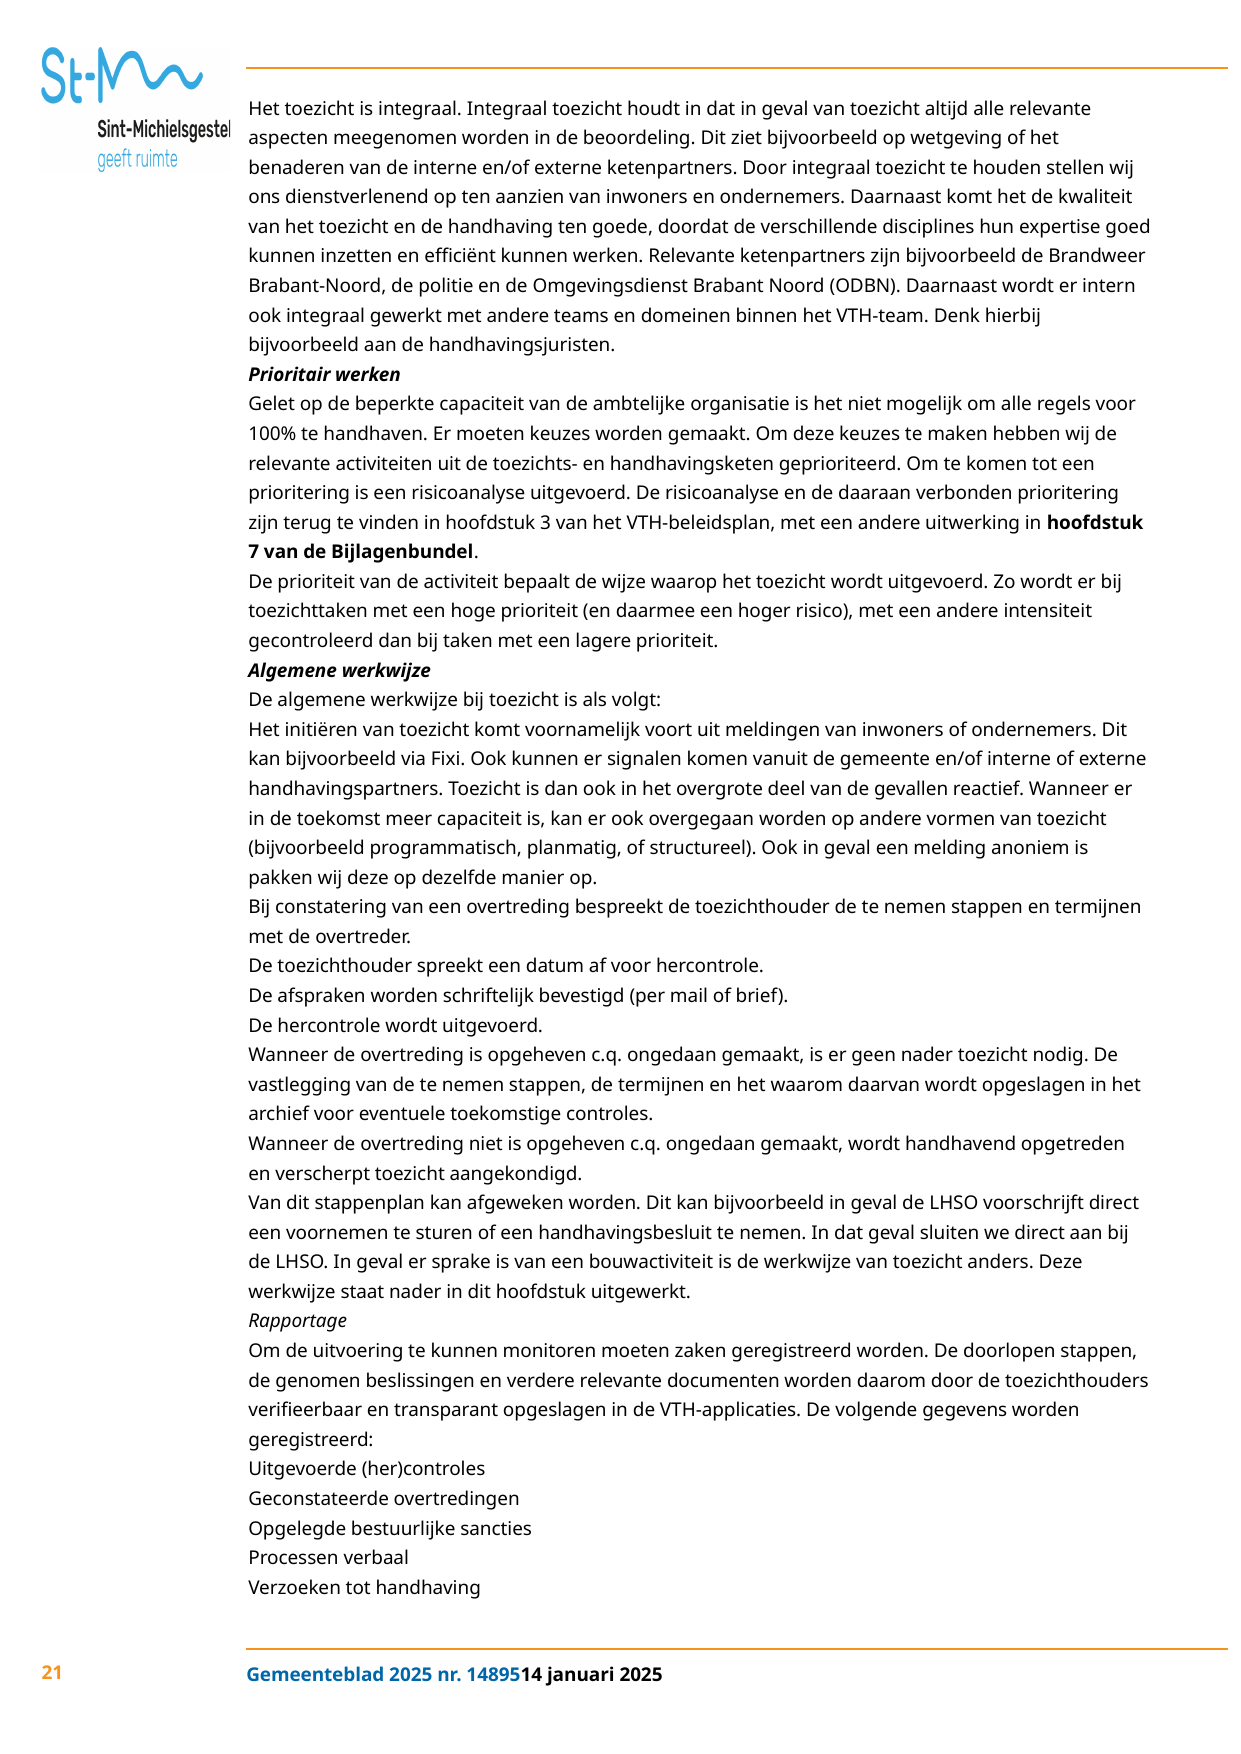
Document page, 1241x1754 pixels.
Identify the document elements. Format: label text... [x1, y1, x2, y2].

picture [41, 47, 231, 172]
text Wanneer de overtreding niet is opgeheven c.q. ongedaan gemaakt, wordt handhavend opgetreden en verscherpt toezicht aangekondigd. [248, 1130, 1152, 1186]
text De hercontrole wordt uitgevoerd. [248, 1012, 1152, 1038]
text Opgelegde bestuurlijke sancties [248, 1515, 1152, 1541]
text De prioriteit van de activiteit bepaalt de wijze waarop het toezicht wordt uitgevoerd. Zo wordt er bij toezichttaken met een hoge prioriteit (en daarmee een hoger risico), met een andere intensiteit gecontroleerd dan bij taken met een lagere prioriteit. [248, 568, 1152, 653]
text Uitgevoerde (her)controles [248, 1456, 1152, 1481]
text Van dit stappenplan kan afgeweken worden. Dit kan bijvoorbeeld in geval de LHSO voorschrijft direct een voornemen te sturen of een handhavingsbesluit te nemen. In dat geval sluiten we direct aan bij de LHSO. In geval er sprake is van een bouwactiviteit is de werkwijze van toezicht anders. Deze werkwijze staat nader in dit hoofdstuk uitgewerkt. [248, 1189, 1152, 1304]
text Om de uitvoering te kunnen monitoren moeten zaken geregistreerd worden. De doorlopen stappen, de genomen beslissingen en verdere relevante documenten worden daarom door de toezichthouders verifieerbaar en transparant opgeslagen in de VTH-applicaties. De volgende gegevens worden geregistreerd: [248, 1337, 1152, 1452]
text De afspraken worden schriftelijk bevestigd (per mail of brief). [248, 982, 1152, 1008]
text Wanneer de overtreding is opgeheven c.q. ongedaan gemaakt, is er geen nader toezicht nodig. De vastlegging van de te nemen stappen, de termijnen en het waarom daarvan wordt opgeslagen in het archief voor eventuele toekomstige controles. [248, 1041, 1152, 1126]
text Processen verbaal [248, 1544, 1152, 1570]
text De algemene werkwijze bij toezicht is als volgt: [248, 686, 1152, 712]
text Prioritair werken [248, 361, 1152, 387]
text Geconstateerde overtredingen [248, 1485, 1152, 1511]
text Algemene werkwijze [248, 657, 1152, 683]
text Het initiëren van toezicht komt voornamelijk voort uit meldingen van inwoners of ondernemers. Dit kan bijvoorbeeld via Fixi. Ook kunnen er signalen komen vanuit de gemeente en/of interne of externe handhavingspartners. Toezicht is dan ook in het overgrote deel van de gevallen reactief. Wanneer er in de toekomst meer capaciteit is, kan er ook overgegaan worden op andere vormen van toezicht (bijvoorbeeld programmatisch, planmatig, of structureel). Ook in geval een melding anoniem is pakken wij deze op dezelfde manier op. [248, 716, 1152, 890]
text De toezichthouder spreekt een datum af voor hercontrole. [248, 953, 1152, 978]
text Rapportage [248, 1308, 1152, 1333]
text Gelet op de beperkte capaciteit van de ambtelijke organisatie is het niet mogelijk om alle regels voor 100% te handhaven. Er moeten keuzes worden gemaakt. Om deze keuzes te maken hebben wij de relevante activiteiten uit de toezichts- en handhavingsketen geprioriteerd. Om te komen tot een prioritering is een risicoanalyse uitgevoerd. De risicoanalyse en de daaraan verbonden prioritering zijn terug te vinden in hoofdstuk 3 van het VTH-beleidsplan, met een andere uitwerking in hoofdstuk 7 van de Bijlagenbundel. [248, 391, 1152, 564]
text Bij constatering van een overtreding bespreekt de toezichthouder de te nemen stappen en termijnen met de overtreder. [248, 893, 1152, 949]
text Verzoeken tot handhaving [248, 1574, 1152, 1600]
text Het toezicht is integraal. Integraal toezicht houdt in dat in geval van toezicht altijd alle relevante aspecten meegenomen worden in de beoordeling. Dit ziet bijvoorbeeld op wetgeving of het benaderen van de interne en/of externe ketenpartners. Door integraal toezicht te houden stellen wij ons dienstverlenend op ten aanzien van inwoners en ondernemers. Daarnaast komt het de kwaliteit van het toezicht en de handhaving ten goede, doordat de verschillende disciplines hun expertise goed kunnen inzetten en efficiënt kunnen werken. Relevante ketenpartners zijn bijvoorbeeld de Brandweer Brabant-Noord, de politie en de Omgevingsdienst Brabant Noord (ODBN). Daarnaast wordt er intern ook integraal gewerkt met andere teams en domeinen binnen het VTH-team. Denk hierbij bijvoorbeeld aan de handhavingsjuristen. [248, 95, 1152, 357]
